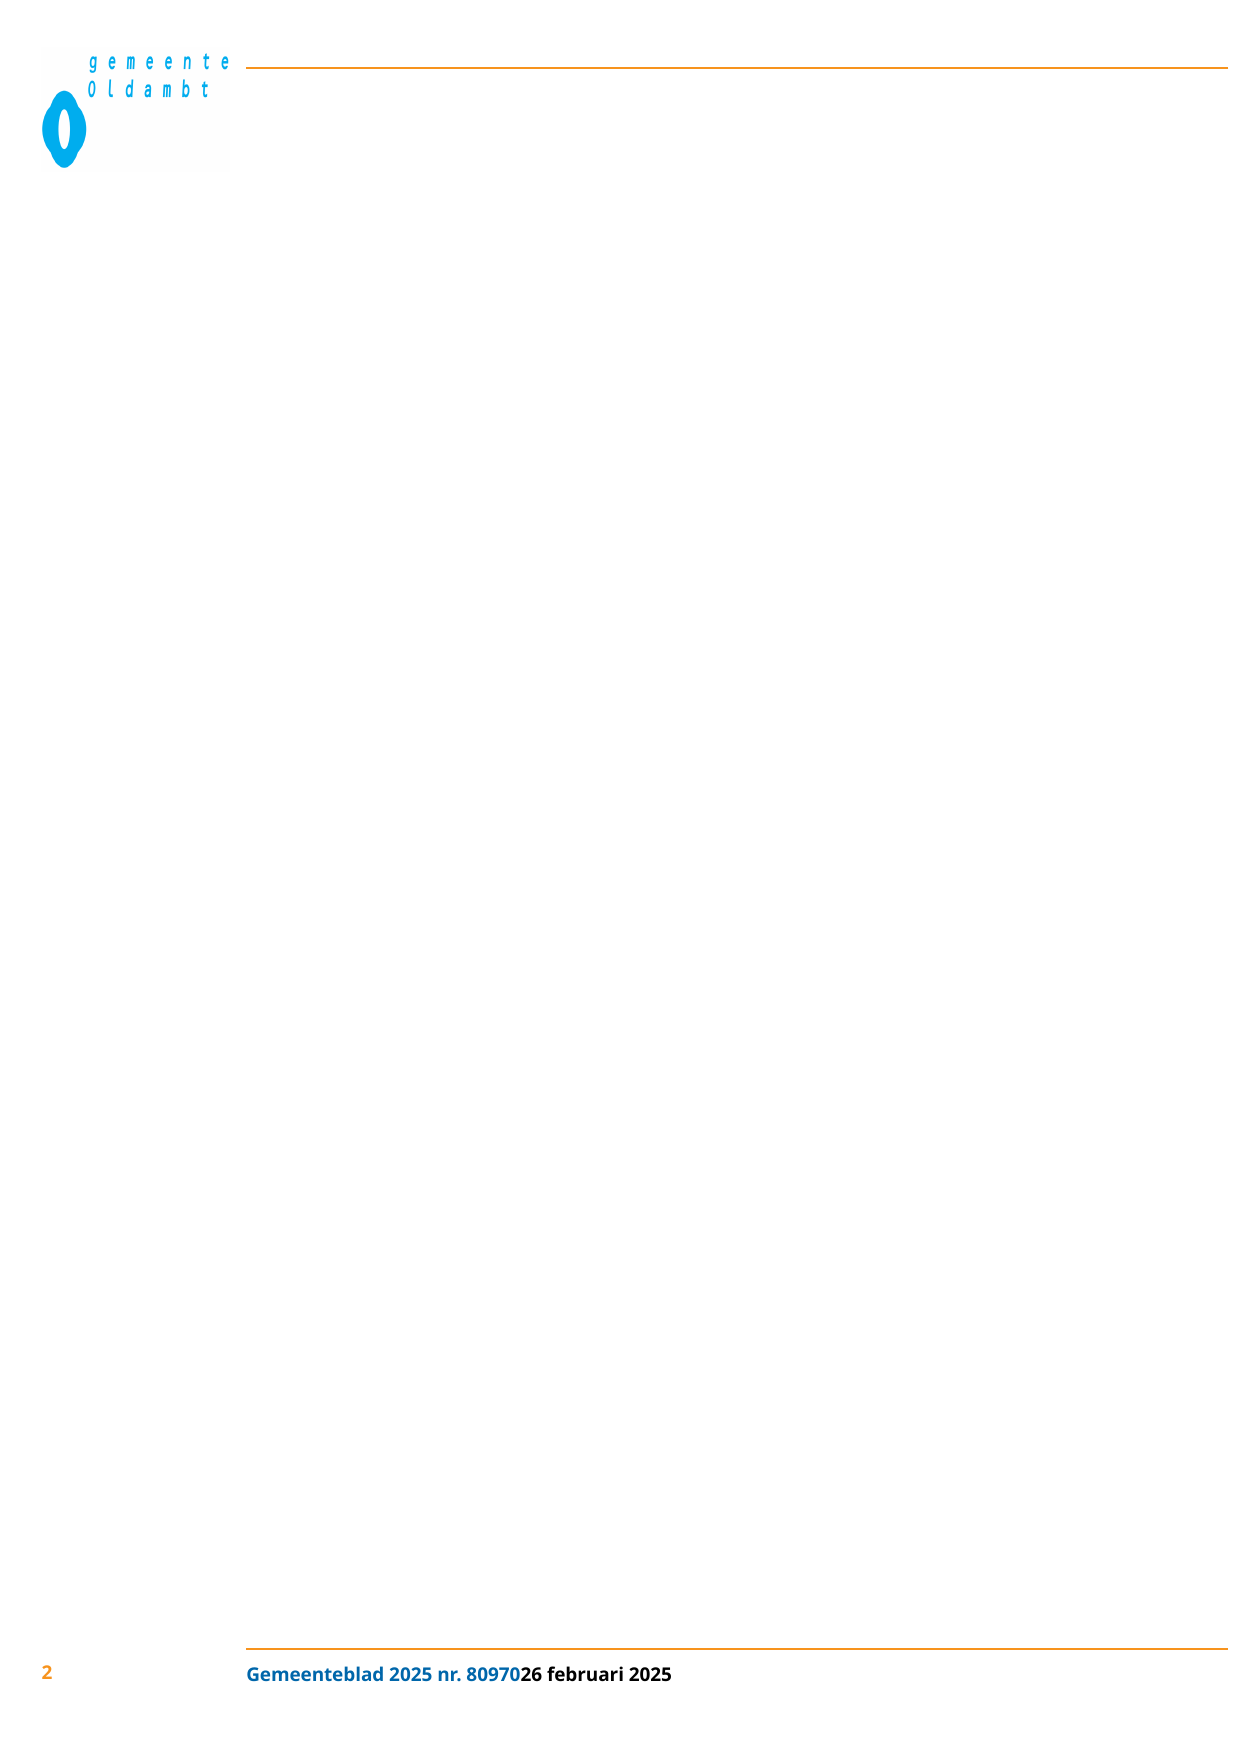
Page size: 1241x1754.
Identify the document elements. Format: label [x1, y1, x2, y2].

picture [41, 47, 231, 172]
